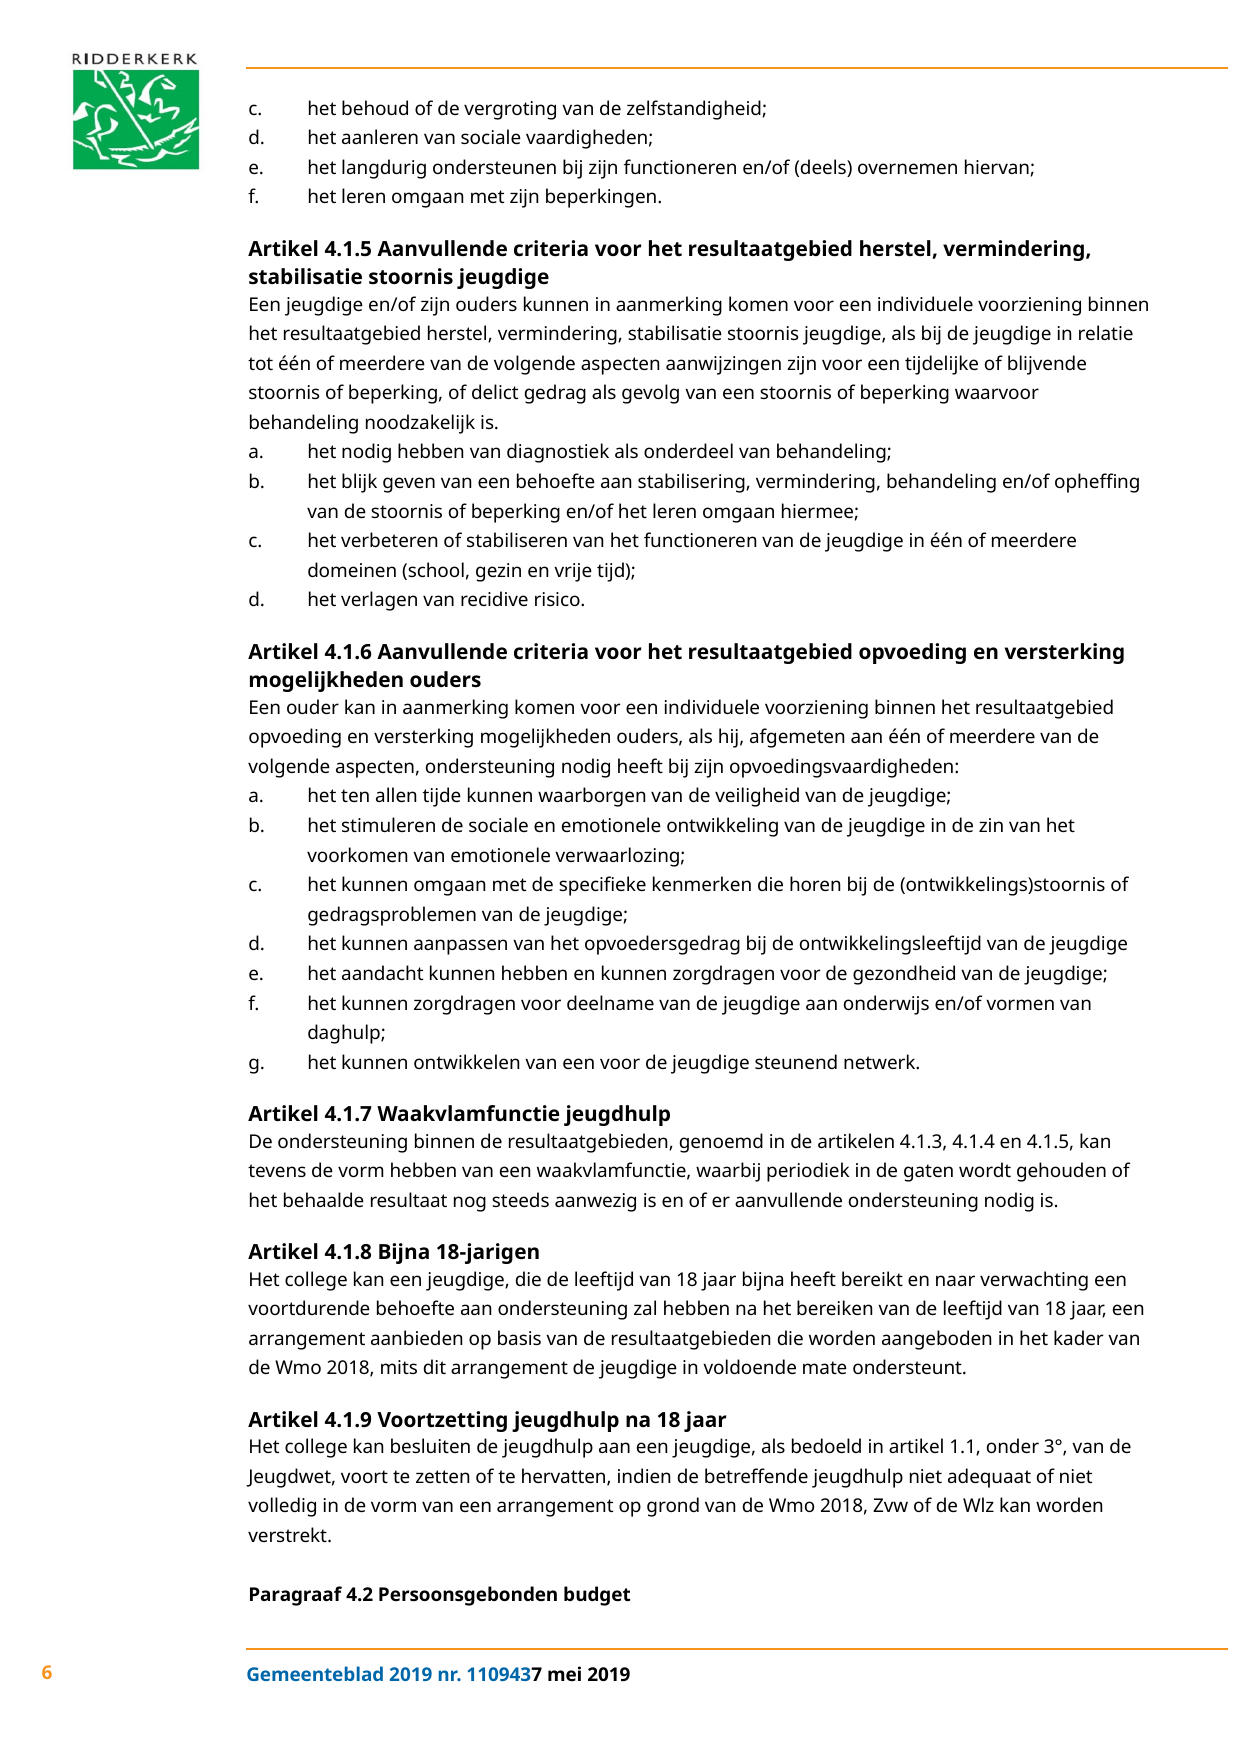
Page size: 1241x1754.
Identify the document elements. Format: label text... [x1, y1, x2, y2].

text Het college kan een jeugdige, die de leeftijd van 18 jaar bijna heeft bereikt en naar verwachting een voortdurende behoefte aan ondersteuning zal hebben na het bereiken van de leeftijd van 18 jaar, een arrangement aanbieden op basis van de resultaatgebieden die worden aangeboden in het kader van de Wmo 2018, mits dit arrangement de jeugdige in voldoende mate ondersteunt. [248, 1266, 1152, 1380]
list het blijk geven van een behoefte aan stabilisering, vermindering, behandeling en/of opheffing van de stoornis of beperking en/of het leren omgaan hiermee; [248, 468, 1152, 524]
text Een jeugdige en/of zijn ouders kunnen in aanmerking komen voor een individuele voorziening binnen het resultaatgebied herstel, vermindering, stabilisatie stoornis jeugdige, als bij de jeugdige in relatie tot één of meerdere van de volgende aspecten aanwijzingen zijn voor een tijdelijke of blijvende stoornis of beperking, of delict gedrag als gevolg van een stoornis of beperking waarvoor behandeling noodzakelijk is. [248, 291, 1152, 435]
list het nodig hebben van diagnostiek als onderdeel van behandeling; [248, 439, 1152, 464]
list het verlagen van recidive risico. [248, 587, 1152, 612]
list het stimuleren de sociale en emotionele ontwikkeling van de jeugdige in de zin van het voorkomen van emotionele verwaarlozing; [248, 812, 1152, 868]
list het langdurig ondersteunen bij zijn functioneren en/of (deels) overnemen hiervan; [248, 154, 1152, 180]
list het behoud of de vergroting van de zelfstandigheid; [248, 95, 1152, 121]
list het aandacht kunnen hebben en kunnen zorgdragen voor de gezondheid van de jeugdige; [248, 960, 1152, 986]
list het kunnen ontwikkelen van een voor de jeugdige steunend netwerk. [248, 1049, 1152, 1075]
text Artikel 4.1.8 Bijna 18-jarigen [248, 1237, 1152, 1266]
list het kunnen zorgdragen voor deelname van de jeugdige aan onderwijs en/of vormen van daghulp; [248, 990, 1152, 1045]
text Paragraaf 4.2 Persoonsgebonden budget [248, 1581, 1152, 1607]
text De ondersteuning binnen de resultaatgebieden, genoemd in de artikelen 4.1.3, 4.1.4 en 4.1.5, kan tevens de vorm hebben van een waakvlamfunctie, waarbij periodiek in de gaten wordt gehouden of het behaalde resultaat nog steeds aanwezig is en of er aanvullende ondersteuning nodig is. [248, 1128, 1152, 1213]
text Artikel 4.1.5 Aanvullende criteria voor het resultaatgebied herstel, vermindering, stabilisatie stoornis jeugdige [248, 234, 1152, 291]
list het leren omgaan met zijn beperkingen. [248, 183, 1152, 209]
text Artikel 4.1.6 Aanvullende criteria voor het resultaatgebied opvoeding en versterking mogelijkheden ouders [248, 637, 1152, 694]
list het kunnen aanpassen van het opvoedersgedrag bij de ontwikkelingsleeftijd van de jeugdige [248, 931, 1152, 956]
text Artikel 4.1.9 Voortzetting jeugdhulp na 18 jaar [248, 1405, 1152, 1433]
list het verbeteren of stabiliseren van het functioneren van de jeugdige in één of meerdere domeinen (school, gezin en vrije tijd); [248, 527, 1152, 583]
text Het college kan besluiten de jeugdhulp aan een jeugdige, als bedoeld in artikel 1.1, onder 3°, van de Jeugdwet, voort te zetten of te hervatten, indien de betreffende jeugdhulp niet adequaat of niet volledig in de vorm van een arrangement op grond van de Wmo 2018, Zvw of de Wlz kan worden verstrekt. [248, 1433, 1152, 1548]
picture [41, 47, 231, 172]
text Een ouder kan in aanmerking komen voor een individuele voorziening binnen het resultaatgebied opvoeding en versterking mogelijkheden ouders, als hij, afgemeten aan één of meerdere van de volgende aspecten, ondersteuning nodig heeft bij zijn opvoedingsvaardigheden: [248, 694, 1152, 779]
list het aanleren van sociale vaardigheden; [248, 124, 1152, 150]
list het ten allen tijde kunnen waarborgen van de veiligheid van de jeugdige; [248, 783, 1152, 808]
list het kunnen omgaan met de specifieke kenmerken die horen bij de (ontwikkelings)stoornis of gedragsproblemen van de jeugdige; [248, 871, 1152, 927]
text Artikel 4.1.7 Waakvlamfunctie jeugdhulp [248, 1099, 1152, 1128]
